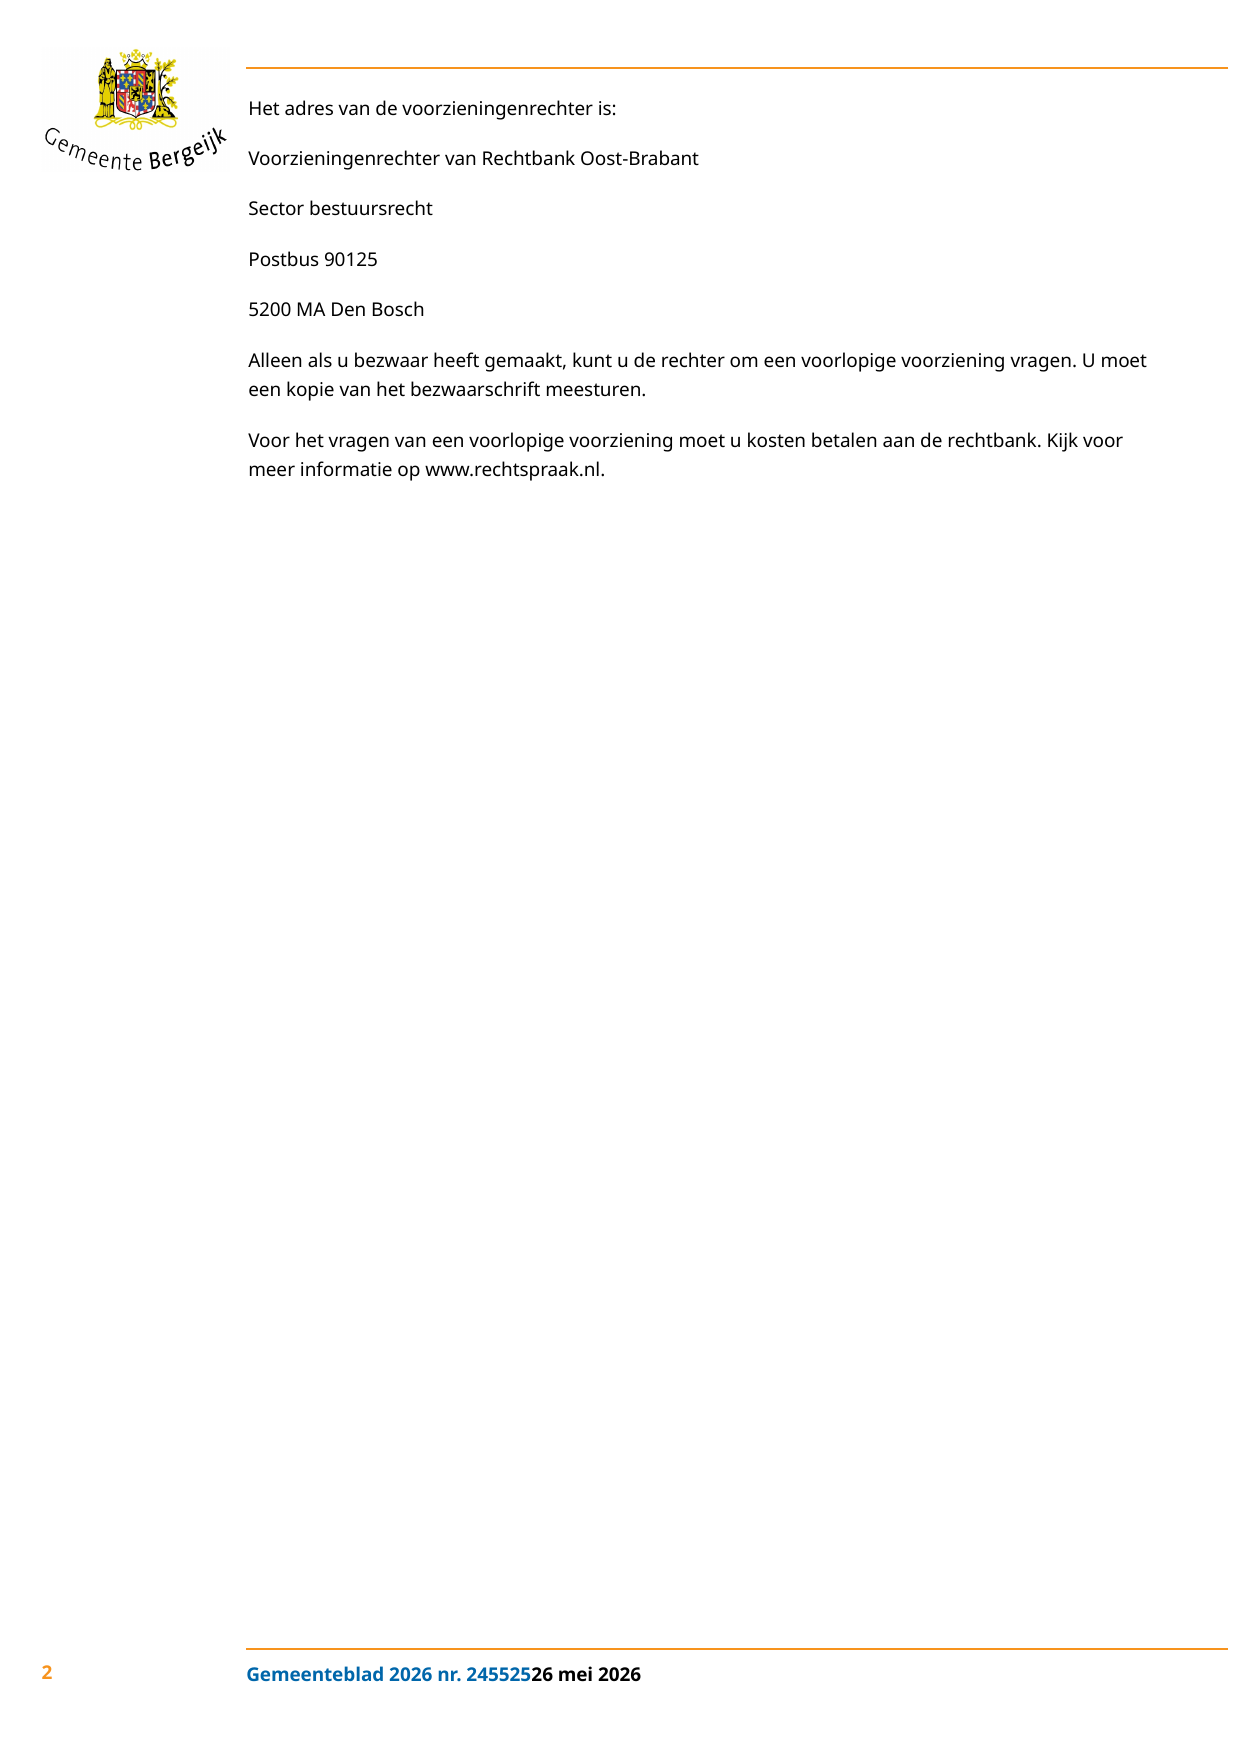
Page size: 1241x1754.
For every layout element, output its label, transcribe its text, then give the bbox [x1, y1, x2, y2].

text Postbus 90125 [248, 246, 1152, 272]
text Voor het vragen van een voorlopige voorziening moet u kosten betalen aan de rechtbank. Kijk voor meer informatie op www.rechtspraak.nl. [248, 427, 1152, 482]
text 5200 MA Den Bosch [248, 296, 1152, 322]
text Het adres van de voorzieningenrechter is: [248, 95, 1152, 121]
text Sector bestuursrecht [248, 196, 1152, 221]
picture [41, 47, 231, 172]
text Voorzieningenrechter van Rechtbank Oost-Brabant [248, 145, 1152, 171]
text Alleen als u bezwaar heeft gemaakt, kunt u de rechter om een voorlopige voorziening vragen. U moet een kopie van het bezwaarschrift meesturen. [248, 347, 1152, 402]
